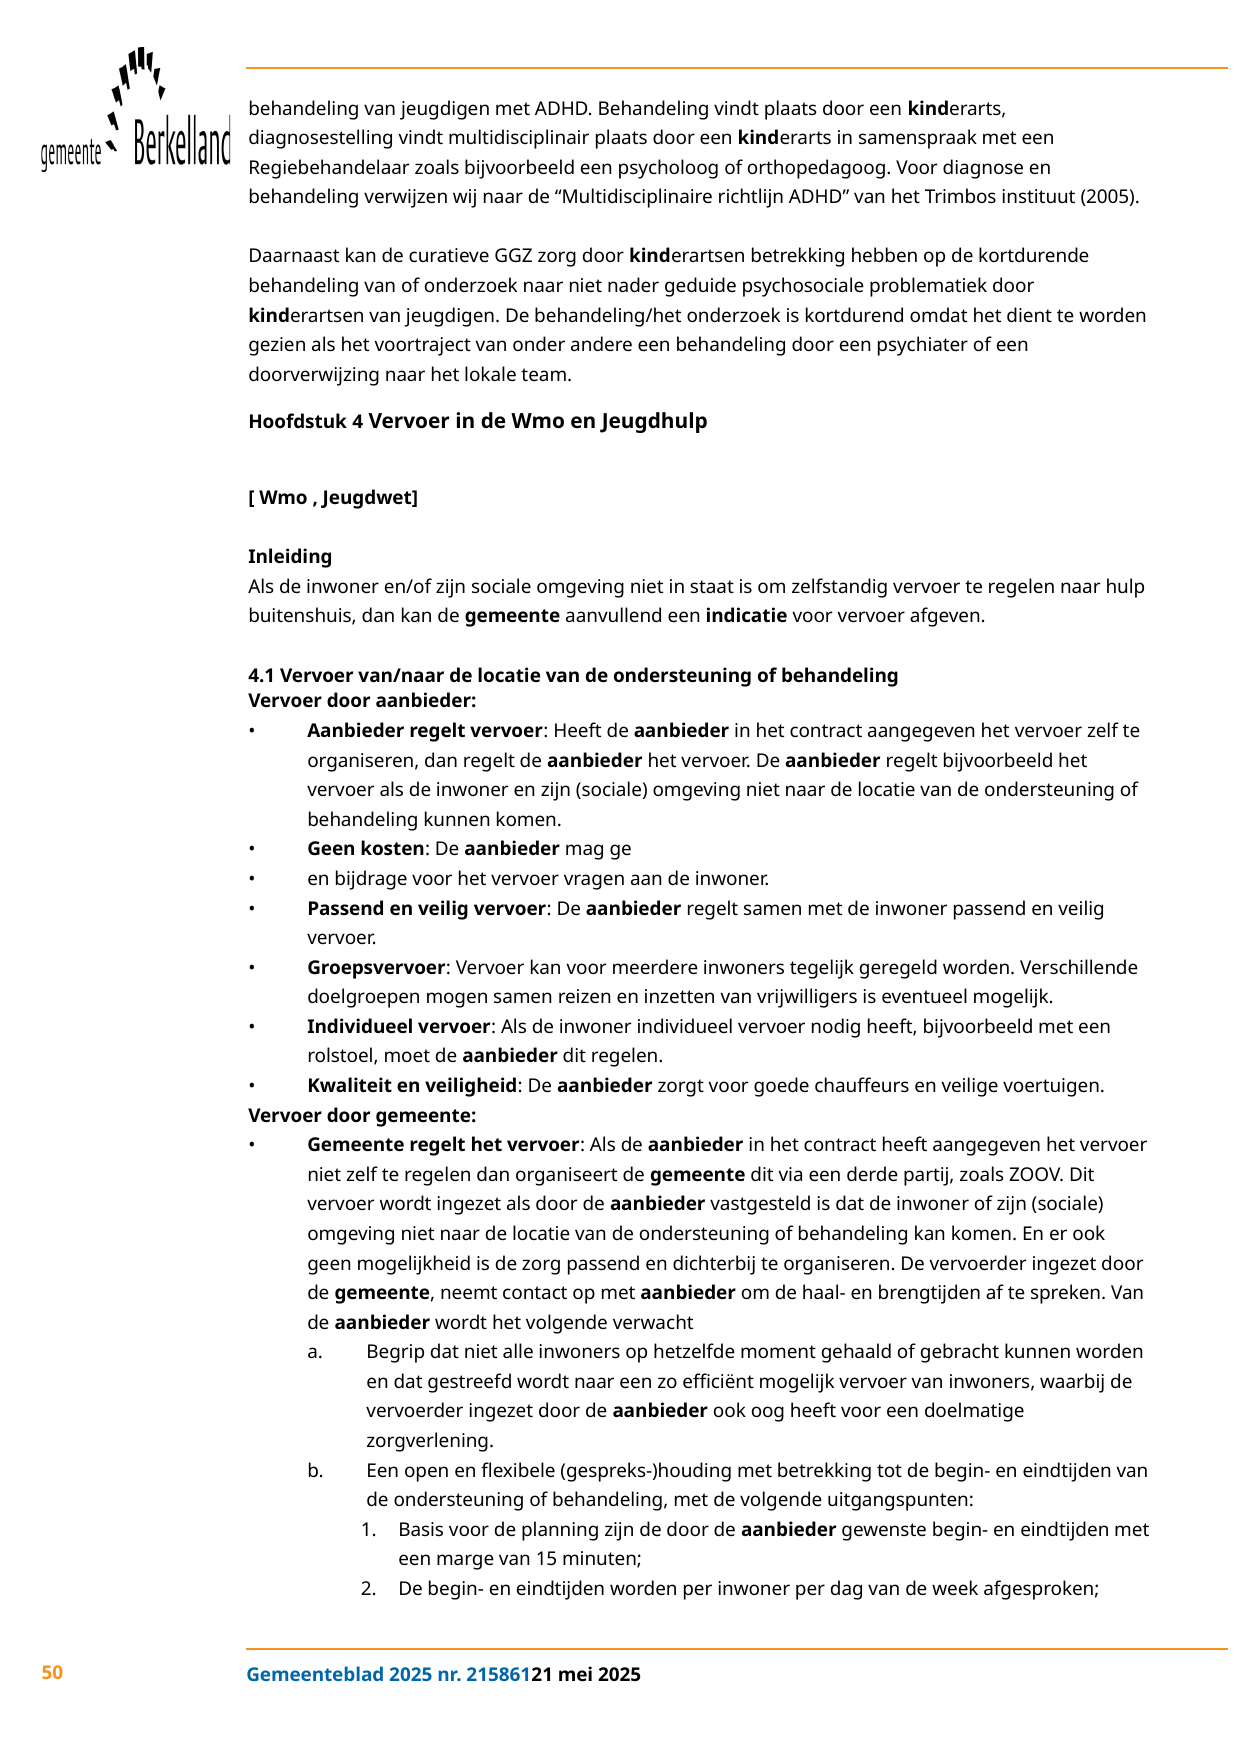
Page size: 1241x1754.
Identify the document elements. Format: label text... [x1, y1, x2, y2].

text Daarnaast kan de curatieve GGZ zorg door kinderartsen betrekking hebben op de kortdurende behandeling van of onderzoek naar niet nader geduide psychosociale problematiek door kinderartsen van jeugdigen. De behandeling/het onderzoek is kortdurend omdat het dient te worden gezien als het voortraject van onder andere een behandeling door een psychiater of een doorverwijzing naar het lokale team. [248, 243, 1152, 387]
list Een open en flexibele (gespreks-)houding met betrekking tot de begin- en eindtijden van de ondersteuning of behandeling, met de volgende uitgangspunten: [307, 1457, 1152, 1512]
text Vervoer door aanbieder: [248, 688, 1152, 713]
text [ Wmo , Jeugdwet] [248, 484, 1152, 510]
text behandeling van jeugdigen met ADHD. Behandeling vindt plaats door een kinderarts, diagnosestelling vindt multidisciplinair plaats door een kinderarts in samenspraak met een Regiebehandelaar zoals bijvoorbeeld een psycholoog of orthopedagoog. Voor diagnose en behandeling verwijzen wij naar de “Multidisciplinaire richtlijn ADHD” van het Trimbos instituut (2005). [248, 95, 1152, 209]
list Passend en veilig vervoer: De aanbieder regelt samen met de inwoner passend en veilig vervoer. [248, 895, 1152, 950]
text Vervoer door gemeente: [248, 1102, 1152, 1127]
list Individueel vervoer: Als de inwoner individueel vervoer nodig heeft, bijvoorbeeld met een rolstoel, moet de aanbieder dit regelen. [248, 1013, 1152, 1068]
list Aanbieder regelt vervoer: Heeft de aanbieder in het contract aangegeven het vervoer zelf te organiseren, dan regelt de aanbieder het vervoer. De aanbieder regelt bijvoorbeeld het vervoer als de inwoner en zijn (sociale) omgeving niet naar de locatie van de ondersteuning of behandeling kunnen komen. [248, 717, 1152, 832]
list Begrip dat niet alle inwoners op hetzelfde moment gehaald of gebracht kunnen worden en dat gestreefd wordt naar een zo efficiënt mogelijk vervoer van inwoners, waarbij de vervoerder ingezet door de aanbieder ook oog heeft voor een doelmatige zorgverlening. [307, 1338, 1152, 1453]
list Geen kosten: De aanbieder mag ge [248, 836, 1152, 861]
list en bijdrage voor het vervoer vragen aan de inwoner. [248, 865, 1152, 891]
picture [41, 47, 231, 172]
text Hoofdstuk 4 Vervoer in de Wmo en Jeugdhulp [248, 407, 1152, 435]
text Als de inwoner en/of zijn sociale omgeving niet in staat is om zelfstandig vervoer te regelen naar hulp buitenshuis, dan kan de gemeente aanvullend een indicatie voor vervoer afgeven. [248, 573, 1152, 628]
list Gemeente regelt het vervoer: Als de aanbieder in het contract heeft aangegeven het vervoer niet zelf te regelen dan organiseert de gemeente dit via een derde partij, zoals ZOOV. Dit vervoer wordt ingezet als door de aanbieder vastgesteld is dat de inwoner of zijn (sociale) omgeving niet naar de locatie van de ondersteuning of behandeling kan komen. En er ook geen mogelijkheid is de zorg passend en dichterbij te organiseren. De vervoerder ingezet door de gemeente, neemt contact op met aanbieder om de haal- en brengtijden af te spreken. Van de aanbieder wordt het volgende verwacht [248, 1131, 1152, 1334]
list De begin- en eindtijden worden per inwoner per dag van de week afgesproken; [361, 1575, 1152, 1601]
list Basis voor de planning zijn de door de aanbieder gewenste begin- en eindtijden met een marge van 15 minuten; [361, 1516, 1152, 1571]
list Kwaliteit en veiligheid: De aanbieder zorgt voor goede chauffeurs en veilige voertuigen. [248, 1072, 1152, 1098]
list Groepsvervoer: Vervoer kan voor meerdere inwoners tegelijk geregeld worden. Verschillende doelgroepen mogen samen reizen en inzetten van vrijwilligers is eventueel mogelijk. [248, 954, 1152, 1009]
text Inleiding [248, 543, 1152, 569]
text 4.1 Vervoer van/naar de locatie van de ondersteuning of behandeling [248, 662, 1152, 688]
